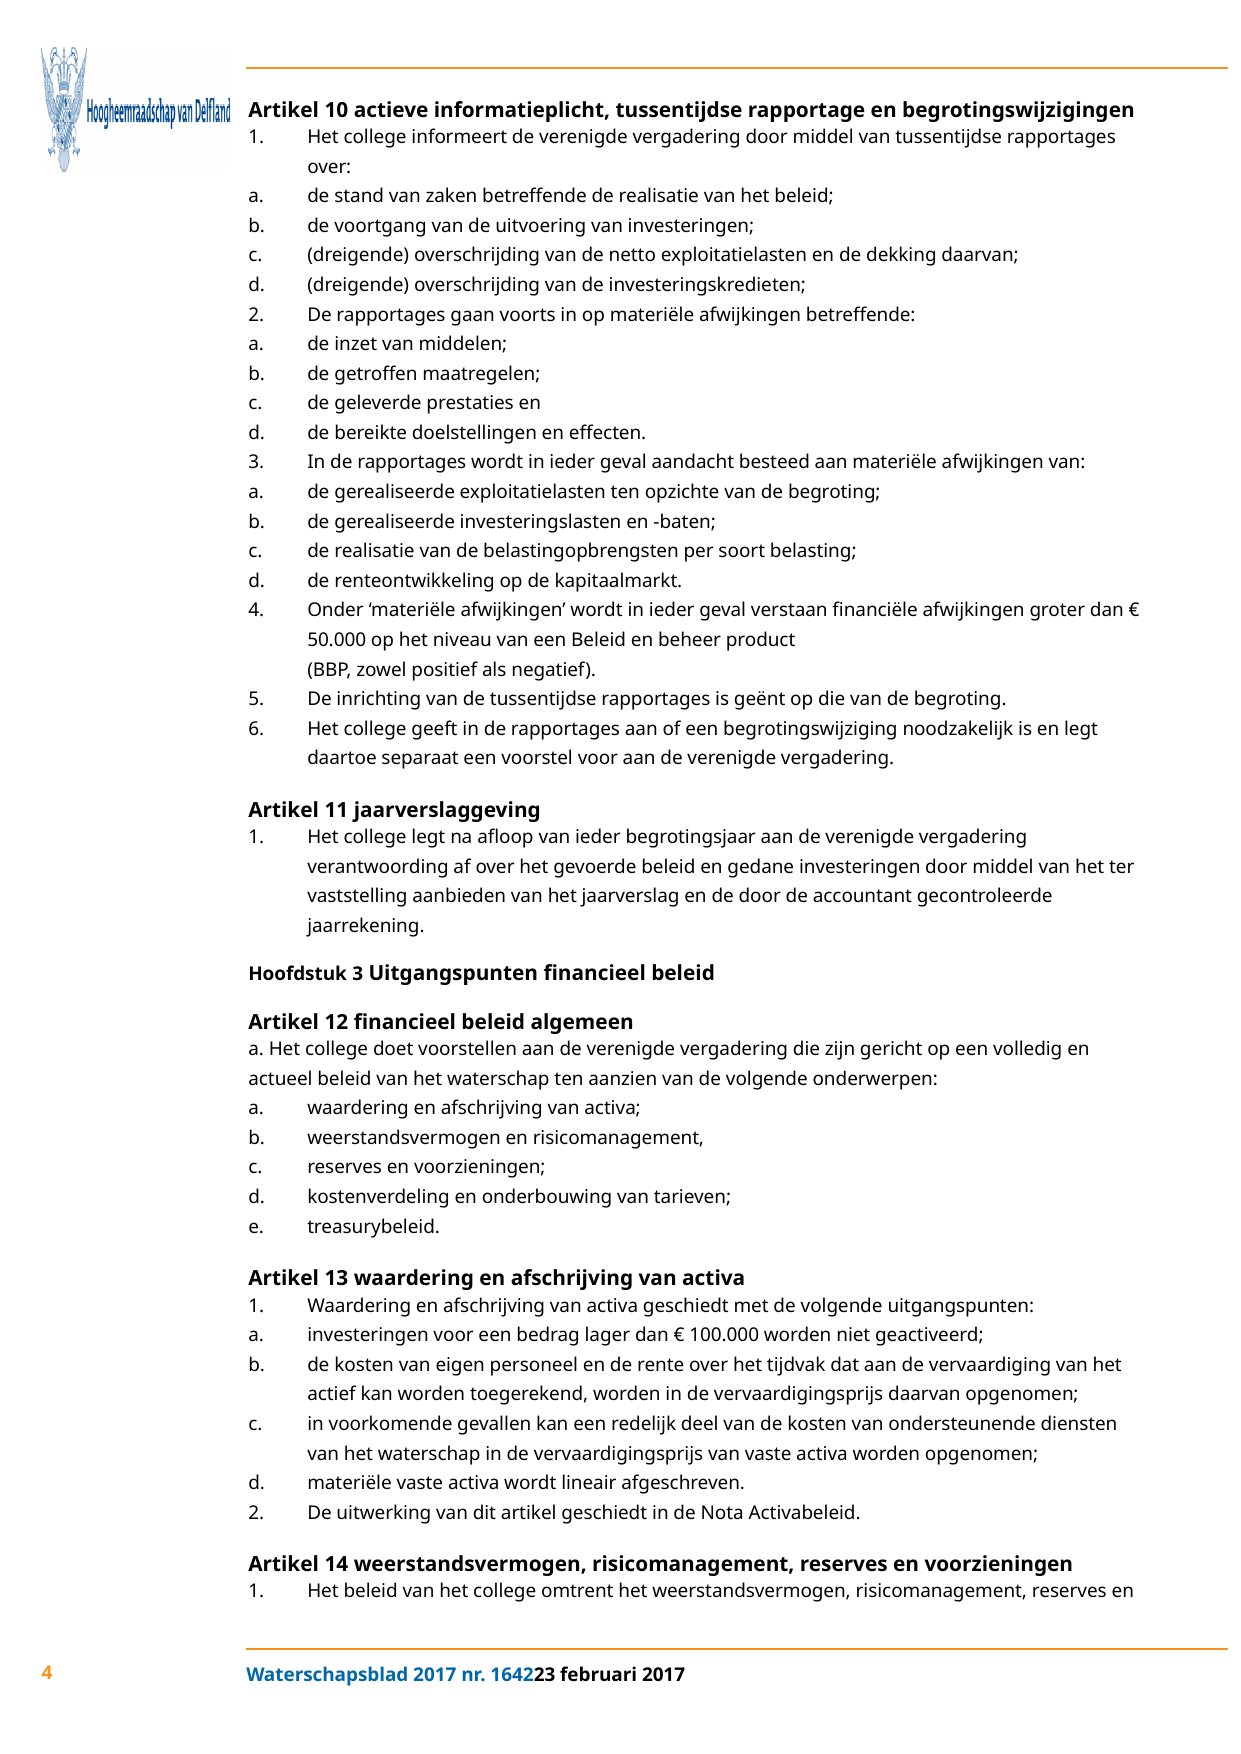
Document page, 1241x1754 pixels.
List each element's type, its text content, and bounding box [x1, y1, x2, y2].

list de kosten van eigen personeel en de rente over het tijdvak dat aan de vervaardiging van het actief kan worden toegerekend, worden in de vervaardigingsprijs daarvan opgenomen; [248, 1351, 1152, 1406]
list materiële vaste activa wordt lineair afgeschreven. [248, 1469, 1152, 1495]
list (dreigende) overschrijding van de investeringskredieten; [248, 271, 1152, 297]
text a. Het college doet voorstellen aan de verenigde vergadering die zijn gericht op een volledig en actueel beleid van het waterschap ten aanzien van de volgende onderwerpen: [248, 1035, 1152, 1091]
list De uitwerking van dit artikel geschiedt in de Nota Activabeleid. [248, 1499, 1152, 1524]
list De inrichting van de tussentijdse rapportages is geënt op die van de begroting. [248, 685, 1152, 711]
list de realisatie van de belastingopbrengsten per soort belasting; [248, 537, 1152, 563]
text Artikel 13 waardering en afschrijving van activa [248, 1263, 1152, 1292]
list In de rapportages wordt in ieder geval aandacht besteed aan materiële afwijkingen van: [248, 449, 1152, 474]
text Hoofdstuk 3 Uitgangspunten financieel beleid [248, 958, 1152, 986]
list (BBP, zowel positief als negatief). [248, 656, 1152, 681]
list de voortgang van de uitvoering van investeringen; [248, 212, 1152, 238]
list De rapportages gaan voorts in op materiële afwijkingen betreffende: [248, 301, 1152, 326]
list Waardering en afschrijving van activa geschiedt met de volgende uitgangspunten: [248, 1292, 1152, 1317]
text Artikel 12 financieel beleid algemeen [248, 1007, 1152, 1035]
list in voorkomende gevallen kan een redelijk deel van de kosten van ondersteunende diensten van het waterschap in de vervaardigingsprijs van vaste activa worden opgenomen; [248, 1410, 1152, 1465]
list treasurybeleid. [248, 1213, 1152, 1239]
list de bereikte doelstellingen en effecten. [248, 419, 1152, 445]
list de stand van zaken betreffende de realisatie van het beleid; [248, 182, 1152, 208]
list waardering en afschrijving van activa; [248, 1094, 1152, 1120]
list de inzet van middelen; [248, 330, 1152, 356]
text Artikel 10 actieve informatieplicht, tussentijdse rapportage en begrotingswijzigingen [248, 95, 1152, 123]
text Artikel 11 jaarverslaggeving [248, 795, 1152, 823]
list de getroffen maatregelen; [248, 360, 1152, 386]
list de geleverde prestaties en [248, 389, 1152, 415]
list weerstandsvermogen en risicomanagement, [248, 1124, 1152, 1150]
list reserves en voorzieningen; [248, 1154, 1152, 1179]
list investeringen voor een bedrag lager dan € 100.000 worden niet geactiveerd; [248, 1321, 1152, 1347]
list Onder ‘materiële afwijkingen’ wordt in ieder geval verstaan financiële afwijkingen groter dan € 50.000 op het niveau van een Beleid en beheer product [248, 597, 1152, 652]
list Het college informeert de verenigde vergadering door middel van tussentijdse rapportages over: [248, 123, 1152, 178]
list kostenverdeling en onderbouwing van tarieven; [248, 1183, 1152, 1209]
list Het beleid van het college omtrent het weerstandsvermogen, risicomanagement, reserves en [248, 1578, 1152, 1603]
list Het college geeft in de rapportages aan of een begrotingswijziging noodzakelijk is en legt daartoe separaat een voorstel voor aan de verenigde vergadering. [248, 715, 1152, 770]
list de gerealiseerde investeringslasten en -baten; [248, 508, 1152, 533]
list Het college legt na afloop van ieder begrotingsjaar aan de verenigde vergadering verantwoording af over het gevoerde beleid en gedane investeringen door middel van het ter vaststelling aanbieden van het jaarverslag en de door de accountant gecontroleerde jaarrekening. [248, 823, 1152, 938]
list de gerealiseerde exploitatielasten ten opzichte van de begroting; [248, 478, 1152, 504]
picture [41, 47, 231, 172]
list (dreigende) overschrijding van de netto exploitatielasten en de dekking daarvan; [248, 242, 1152, 267]
list de renteontwikkeling op de kapitaalmarkt. [248, 567, 1152, 593]
text Artikel 14 weerstandsvermogen, risicomanagement, reserves en voorzieningen [248, 1549, 1152, 1578]
